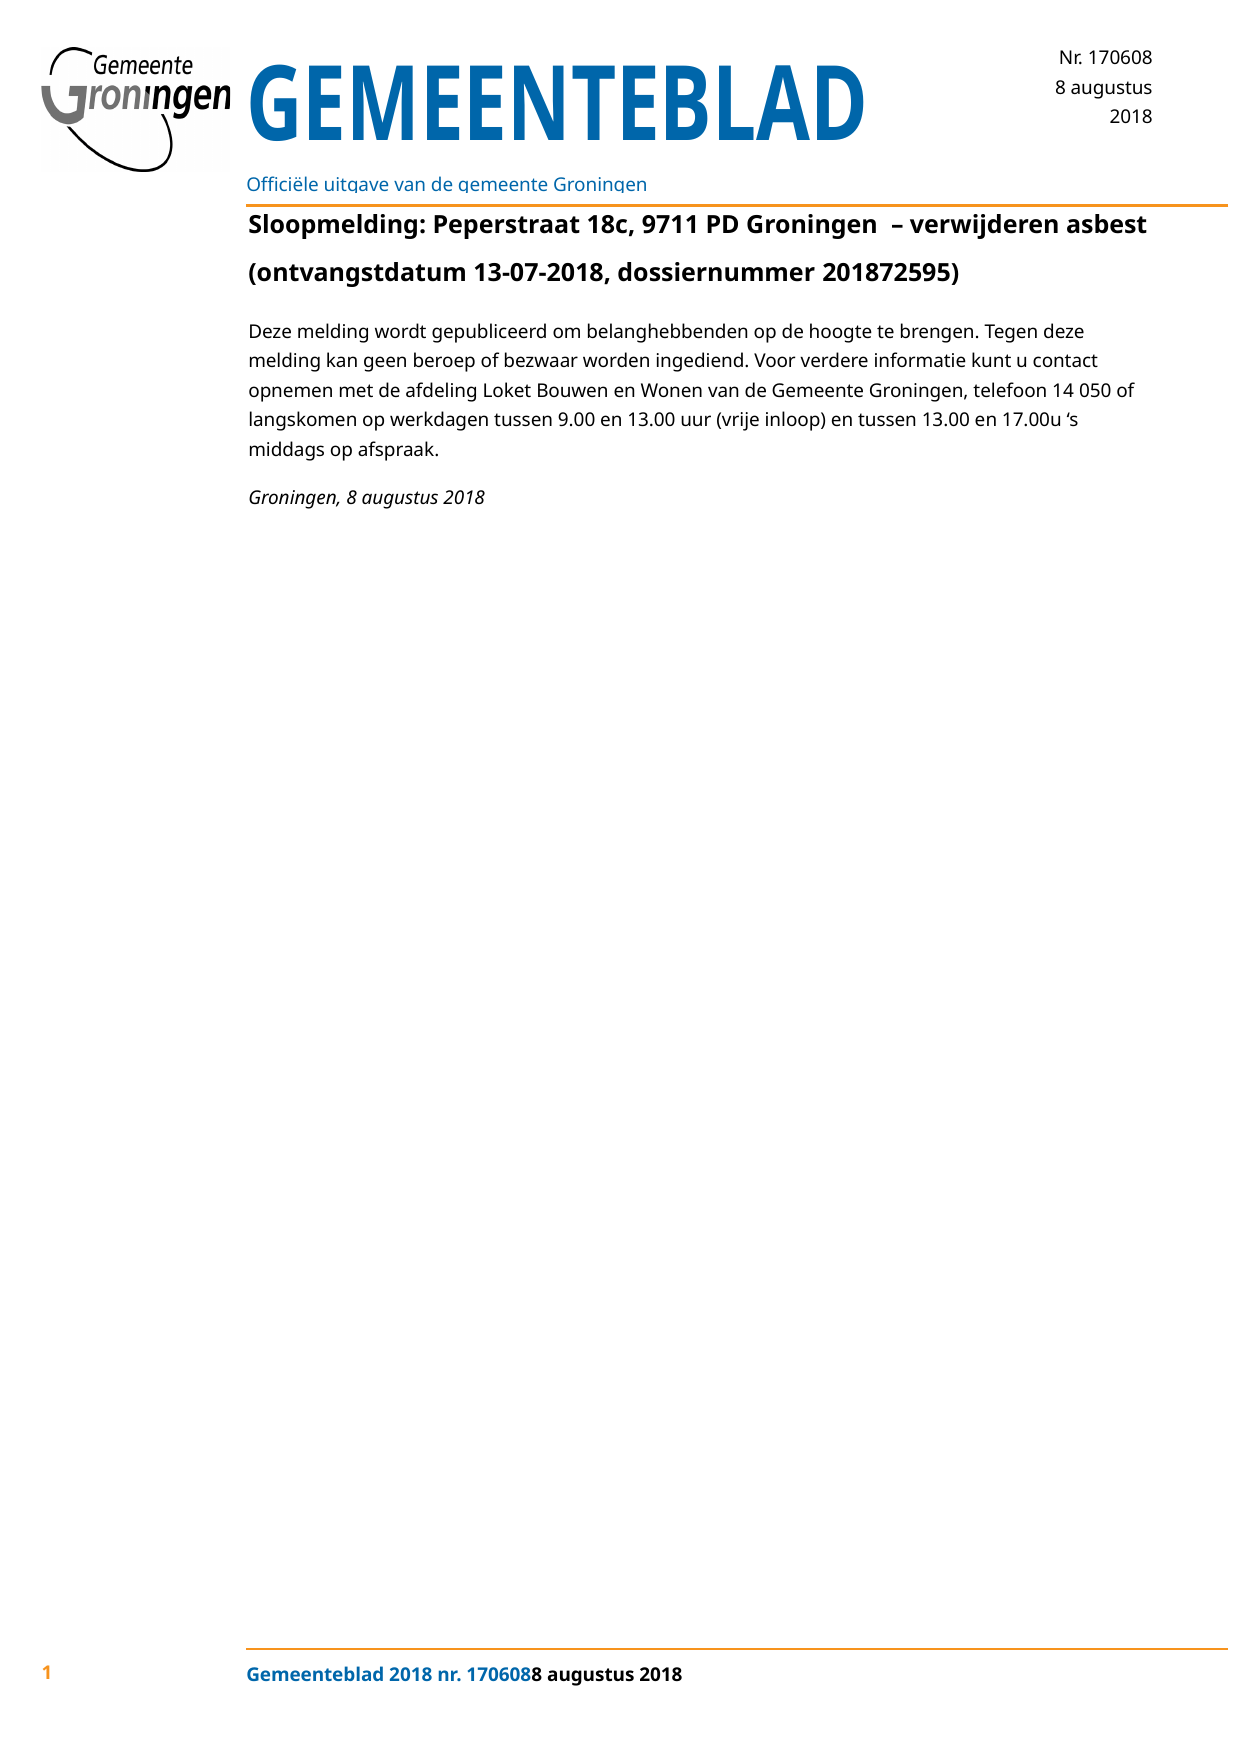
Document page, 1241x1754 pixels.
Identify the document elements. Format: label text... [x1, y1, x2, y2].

picture [41, 47, 231, 172]
text Sloopmelding: Peperstraat 18c, 9711 PD Groningen – verwijderen asbest (ontvangstdatum 13-07-2018, dossiernummer 201872595) [248, 207, 1152, 288]
text Deze melding wordt gepubliceerd om belanghebbenden op de hoogte te brengen. Tegen deze melding kan geen beroep of bezwaar worden ingediend. Voor verdere informatie kunt u contact opnemen met de afdeling Loket Bouwen en Wonen van de Gemeente Groningen, telefoon 14 050 of langskomen op werkdagen tussen 9.00 en 13.00 uur (vrije inloop) en tussen 13.00 en 17.00u ‘s middags op afspraak. [248, 318, 1152, 462]
text Groningen, 8 augustus 2018 [248, 484, 1152, 510]
